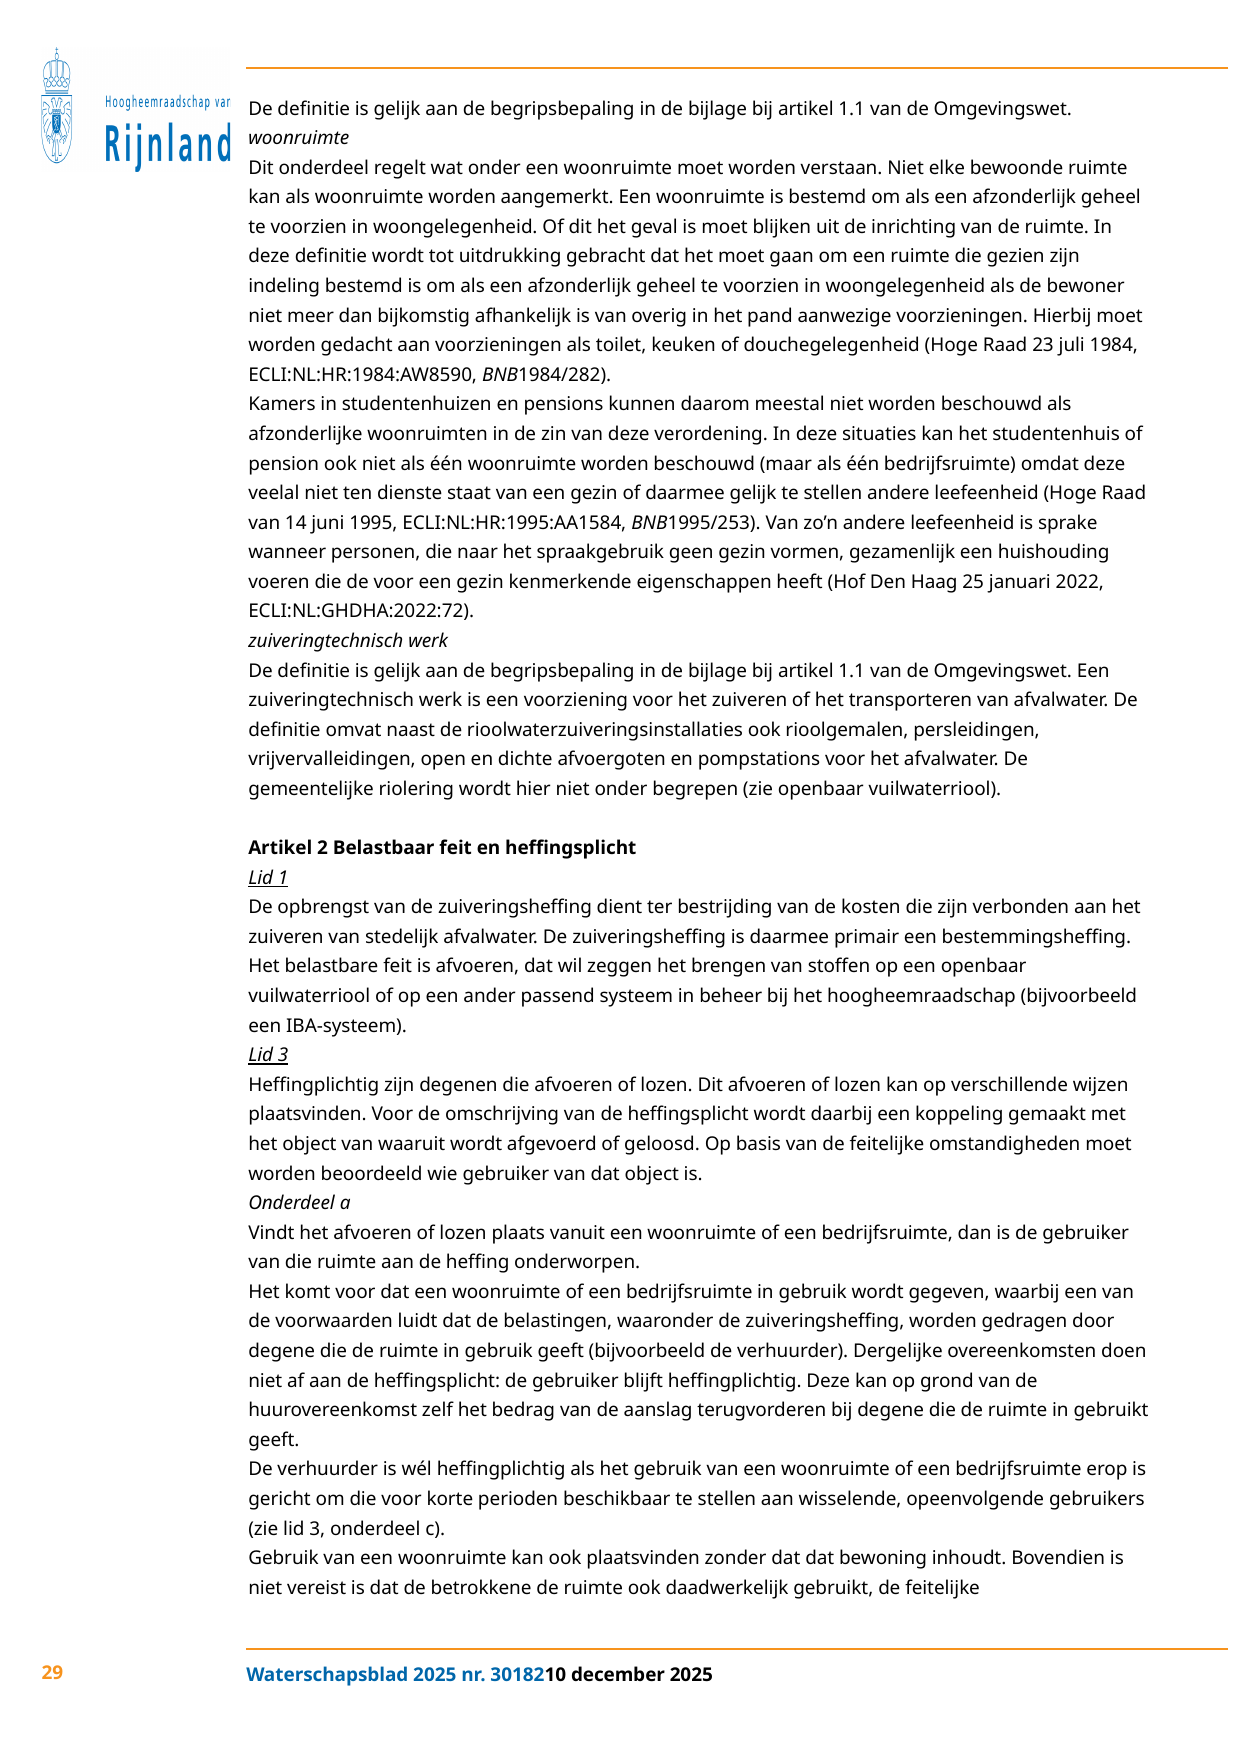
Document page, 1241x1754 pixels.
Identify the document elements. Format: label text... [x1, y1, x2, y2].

text Lid 3 [248, 1041, 1152, 1067]
text Kamers in studentenhuizen en pensions kunnen daarom meestal niet worden beschouwd als afzonderlijke woonruimten in de zin van deze verordening. In deze situaties kan het studentenhuis of pension ook niet als één woonruimte worden beschouwd (maar als één bedrijfsruimte) omdat deze veelal niet ten dienste staat van een gezin of daarmee gelijk te stellen andere leefeenheid (Hoge Raad van 14 juni 1995, ECLI:NL:HR:1995:AA1584, BNB1995/253). Van zo’n andere leefeenheid is sprake wanneer personen, die naar het spraakgebruik geen gezin vormen, gezamenlijk een huishouding voeren die de voor een gezin kenmerkende eigenschappen heeft (Hof Den Haag 25 januari 2022, ECLI:NL:GHDHA:2022:72). [248, 391, 1152, 623]
text Heffingplichtig zijn degenen die afvoeren of lozen. Dit afvoeren of lozen kan op verschillende wijzen plaatsvinden. Voor de omschrijving van de heffingsplicht wordt daarbij een koppeling gemaakt met het object van waaruit wordt afgevoerd of geloosd. Op basis van de feitelijke omstandigheden moet worden beoordeeld wie gebruiker van dat object is. [248, 1071, 1152, 1186]
text Artikel 2 Belastbaar feit en heffingsplicht [248, 834, 1152, 860]
text Vindt het afvoeren of lozen plaats vanuit een woonruimte of een bedrijfsruimte, dan is de gebruiker van die ruimte aan de heffing onderworpen. [248, 1219, 1152, 1274]
text De definitie is gelijk aan de begripsbepaling in de bijlage bij artikel 1.1 van de Omgevingswet. Een zuiveringtechnisch werk is een voorziening voor het zuiveren of het transporteren van afvalwater. De definitie omvat naast de rioolwaterzuiveringsinstallaties ook rioolgemalen, persleidingen, vrijvervalleidingen, open en dichte afvoergoten en pompstations voor het afvalwater. De gemeentelijke riolering wordt hier niet onder begrepen (zie openbaar vuilwaterriool). [248, 657, 1152, 801]
text zuiveringtechnisch werk [248, 627, 1152, 653]
text Lid 1 [248, 864, 1152, 890]
text woonruimte [248, 124, 1152, 150]
text De verhuurder is wél heffingplichtig als het gebruik van een woonruimte of een bedrijfsruimte erop is gericht om die voor korte perioden beschikbaar te stellen aan wisselende, opeenvolgende gebruikers (zie lid 3, onderdeel c). [248, 1456, 1152, 1541]
text Onderdeel a [248, 1189, 1152, 1215]
text De opbrengst van de zuiveringsheffing dient ter bestrijding van de kosten die zijn verbonden aan het zuiveren van stedelijk afvalwater. De zuiveringsheffing is daarmee primair een bestemmingsheffing. Het belastbare feit is afvoeren, dat wil zeggen het brengen van stoffen op een openbaar vuilwaterriool of op een ander passend systeem in beheer bij het hoogheemraadschap (bijvoorbeeld een IBA-systeem). [248, 893, 1152, 1038]
text Het komt voor dat een woonruimte of een bedrijfsruimte in gebruik wordt gegeven, waarbij een van de voorwaarden luidt dat de belastingen, waaronder de zuiveringsheffing, worden gedragen door degene die de ruimte in gebruik geeft (bijvoorbeeld de verhuurder). Dergelijke overeenkomsten doen niet af aan de heffingsplicht: de gebruiker blijft heffingplichtig. Deze kan op grond van de huurovereenkomst zelf het bedrag van de aanslag terugvorderen bij degene die de ruimte in gebruikt geeft. [248, 1278, 1152, 1452]
text Gebruik van een woonruimte kan ook plaatsvinden zonder dat dat bewoning inhoudt. Bovendien is niet vereist is dat de betrokkene de ruimte ook daadwerkelijk gebruikt, de feitelijke [248, 1544, 1152, 1600]
picture [41, 47, 231, 172]
text De definitie is gelijk aan de begripsbepaling in de bijlage bij artikel 1.1 van de Omgevingswet. [248, 95, 1152, 121]
text Dit onderdeel regelt wat onder een woonruimte moet worden verstaan. Niet elke bewoonde ruimte kan als woonruimte worden aangemerkt. Een woonruimte is bestemd om als een afzonderlijk geheel te voorzien in woongelegenheid. Of dit het geval is moet blijken uit de inrichting van de ruimte. In deze definitie wordt tot uitdrukking gebracht dat het moet gaan om een ruimte die gezien zijn indeling bestemd is om als een afzonderlijk geheel te voorzien in woongelegenheid als de bewoner niet meer dan bijkomstig afhankelijk is van overig in het pand aanwezige voorzieningen. Hierbij moet worden gedacht aan voorzieningen als toilet, keuken of douchegelegenheid (Hoge Raad 23 juli 1984, ECLI:NL:HR:1984:AW8590, BNB1984/282). [248, 154, 1152, 387]
